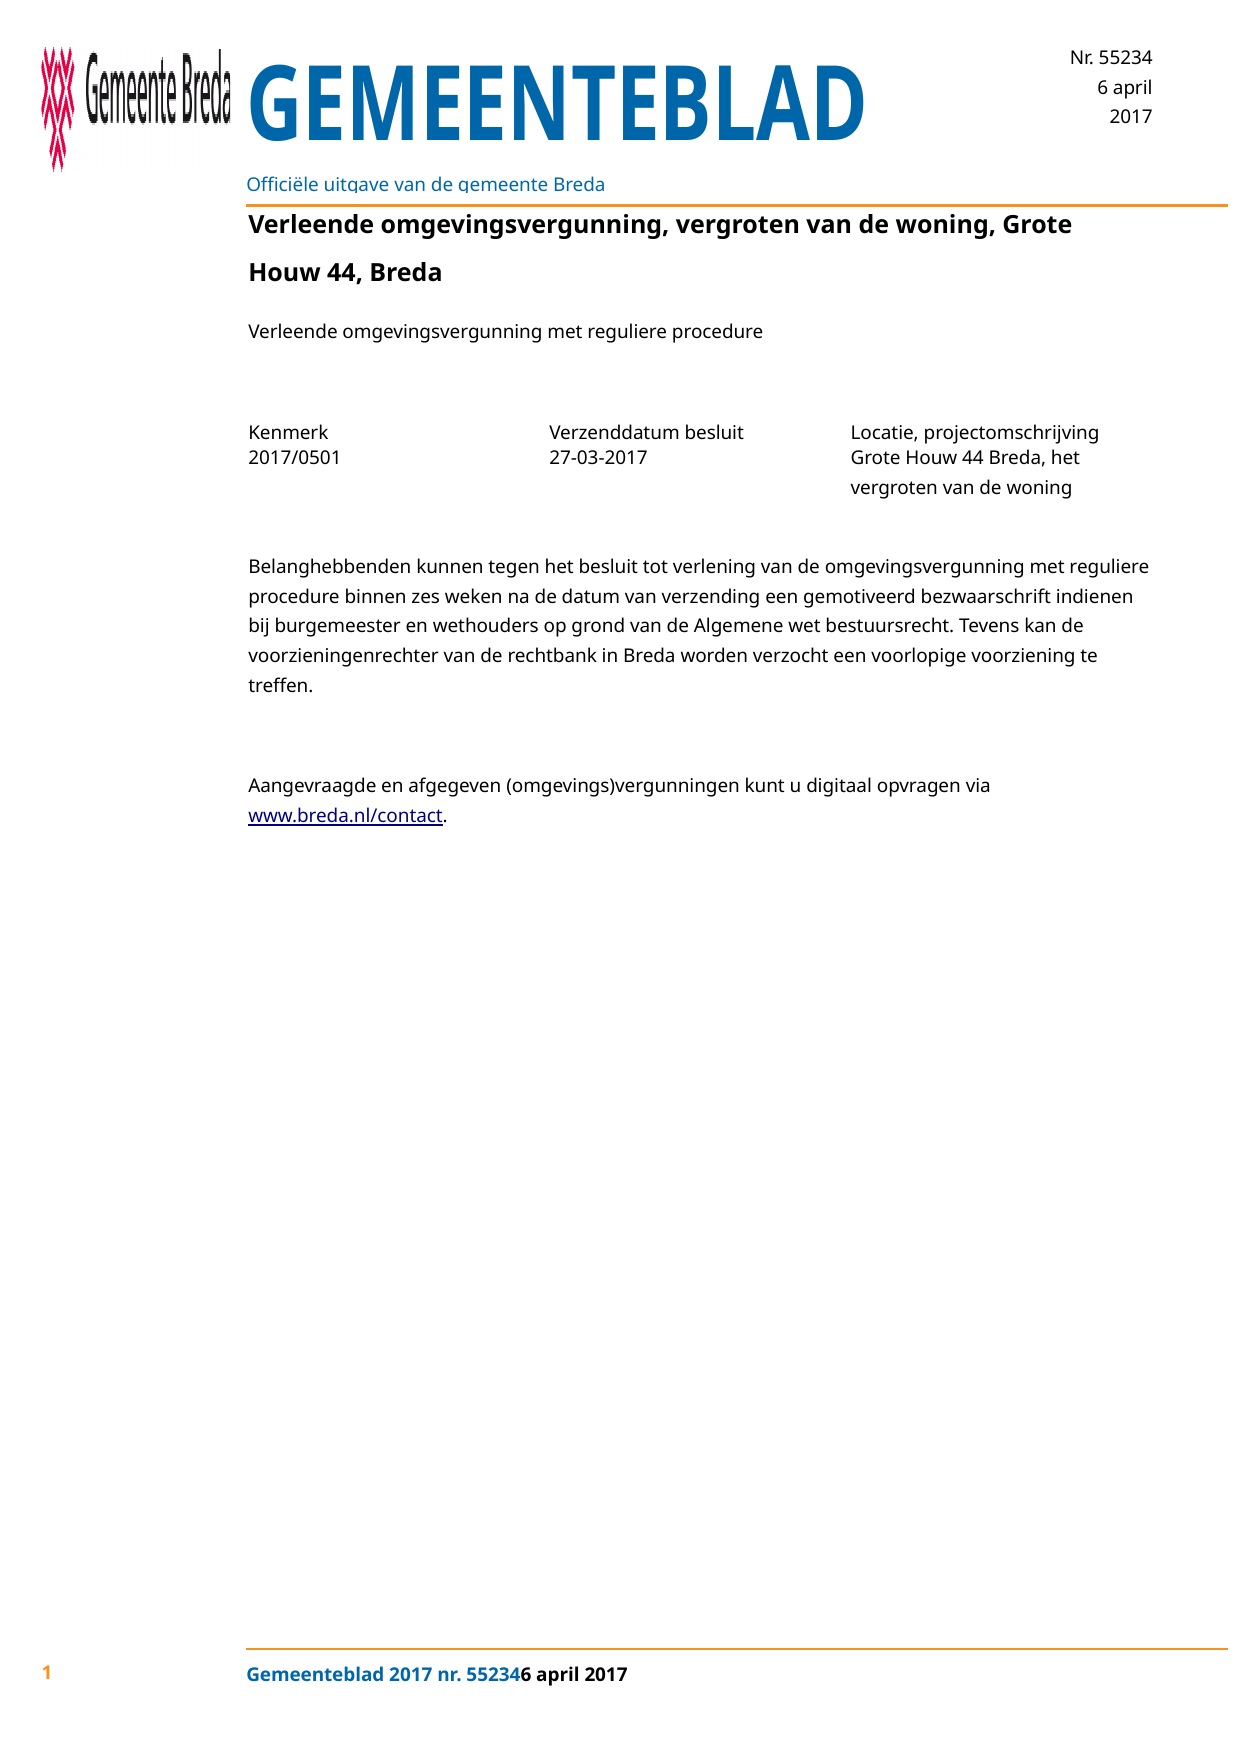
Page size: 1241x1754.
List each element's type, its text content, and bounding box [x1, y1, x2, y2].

table_cell 2017/0501 [248, 445, 549, 500]
table_cell Grote Houw 44 Breda, het vergroten van de woning [850, 445, 1152, 500]
table_header Verzenddatum besluit [549, 419, 850, 444]
table_header Locatie, projectomschrijving [850, 419, 1152, 444]
table_header Kenmerk [248, 419, 549, 444]
text Verleende omgevingsvergunning met reguliere procedure [248, 318, 1152, 344]
picture [41, 47, 231, 172]
text Belanghebbenden kunnen tegen het besluit tot verlening van de omgevingsvergunning met reguliere procedure binnen zes weken na de datum van verzending een gemotiveerd bezwaarschrift indienen bij burgemeester en wethouders op grond van de Algemene wet bestuursrecht. Tevens kan de voorzieningenrechter van de rechtbank in Breda worden verzocht een voorlopige voorziening te treffen. [248, 553, 1152, 698]
table_cell 27-03-2017 [549, 445, 850, 500]
text Verleende omgevingsvergunning, vergroten van de woning, Grote Houw 44, Breda [248, 207, 1152, 288]
text Aangevraagde en afgegeven (omgevings)vergunningen kunt u digitaal opvragen via www.breda.nl/contact. [248, 773, 1152, 828]
